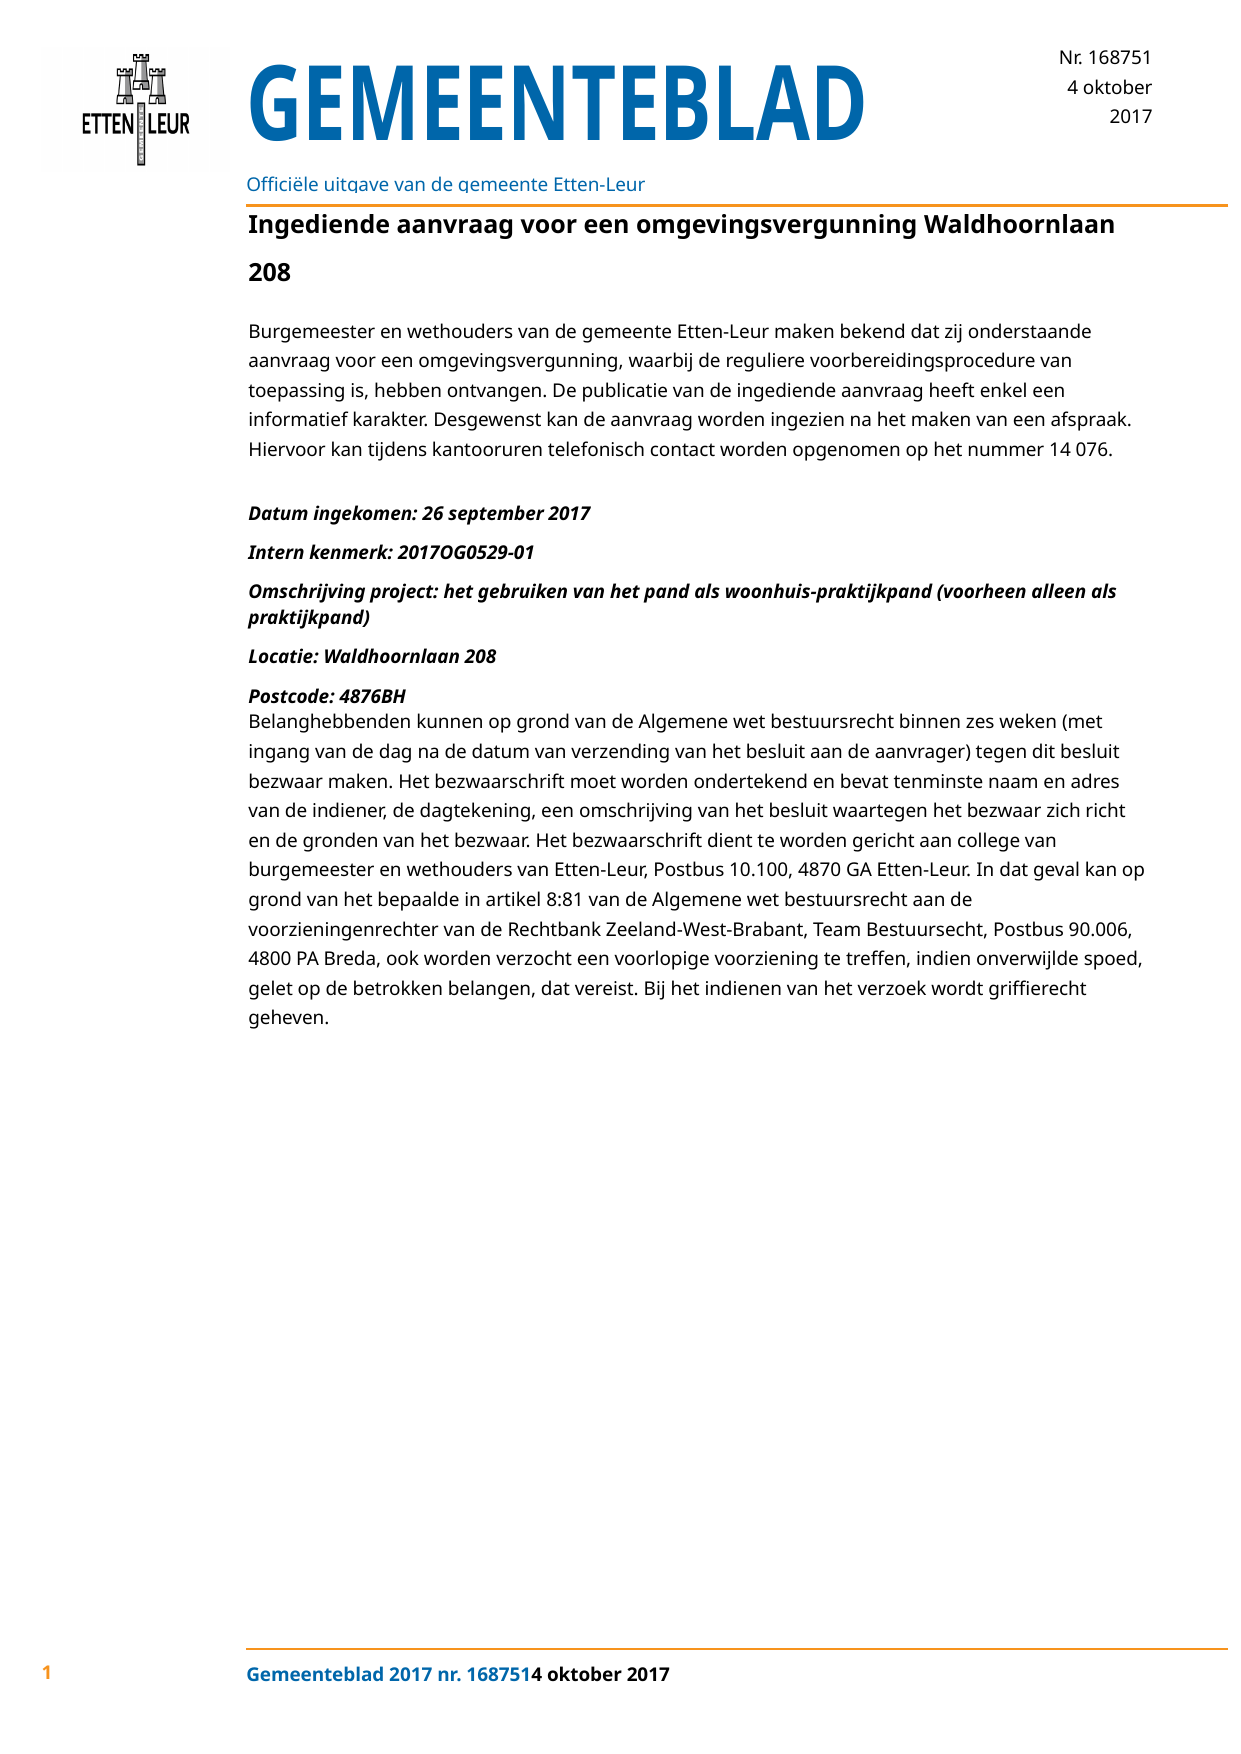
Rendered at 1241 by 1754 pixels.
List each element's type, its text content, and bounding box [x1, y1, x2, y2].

text Postcode: 4876BH [248, 683, 1152, 709]
text Omschrijving project: het gebruiken van het pand als woonhuis-praktijkpand (voorheen alleen als praktijkpand) [248, 579, 1152, 630]
text Locatie: Waldhoornlaan 208 [248, 644, 1152, 669]
text Datum ingekomen: 26 september 2017 [248, 500, 1152, 526]
text Belanghebbenden kunnen op grond van de Algemene wet bestuursrecht binnen zes weken (met ingang van de dag na de datum van verzending van het besluit aan de aanvrager) tegen dit besluit bezwaar maken. Het bezwaarschrift moet worden ondertekend en bevat tenminste naam en adres van de indiener, de dagtekening, een omschrijving van het besluit waartegen het bezwaar zich richt en de gronden van het bezwaar. Het bezwaarschrift dient te worden gericht aan college van burgemeester en wethouders van Etten-Leur, Postbus 10.100, 4870 GA Etten-Leur. In dat geval kan op grond van het bepaalde in artikel 8:81 van de Algemene wet bestuursrecht aan de voorzieningenrechter van de Rechtbank Zeeland-West-Brabant, Team Bestuursecht, Postbus 90.006, 4800 PA Breda, ook worden verzocht een voorlopige voorziening te treffen, indien onverwijlde spoed, gelet op de betrokken belangen, dat vereist. Bij het indienen van het verzoek wordt griffierecht geheven. [248, 709, 1152, 1030]
picture [41, 47, 231, 172]
text Ingediende aanvraag voor een omgevingsvergunning Waldhoornlaan 208 [248, 207, 1152, 288]
text Intern kenmerk: 2017OG0529-01 [248, 539, 1152, 565]
text Burgemeester en wethouders van de gemeente Etten-Leur maken bekend dat zij onderstaande aanvraag voor een omgevingsvergunning, waarbij de reguliere voorbereidingsprocedure van toepassing is, hebben ontvangen. De publicatie van de ingediende aanvraag heeft enkel een informatief karakter. Desgewenst kan de aanvraag worden ingezien na het maken van een afspraak. Hiervoor kan tijdens kantooruren telefonisch contact worden opgenomen op het nummer 14 076. [248, 318, 1152, 462]
